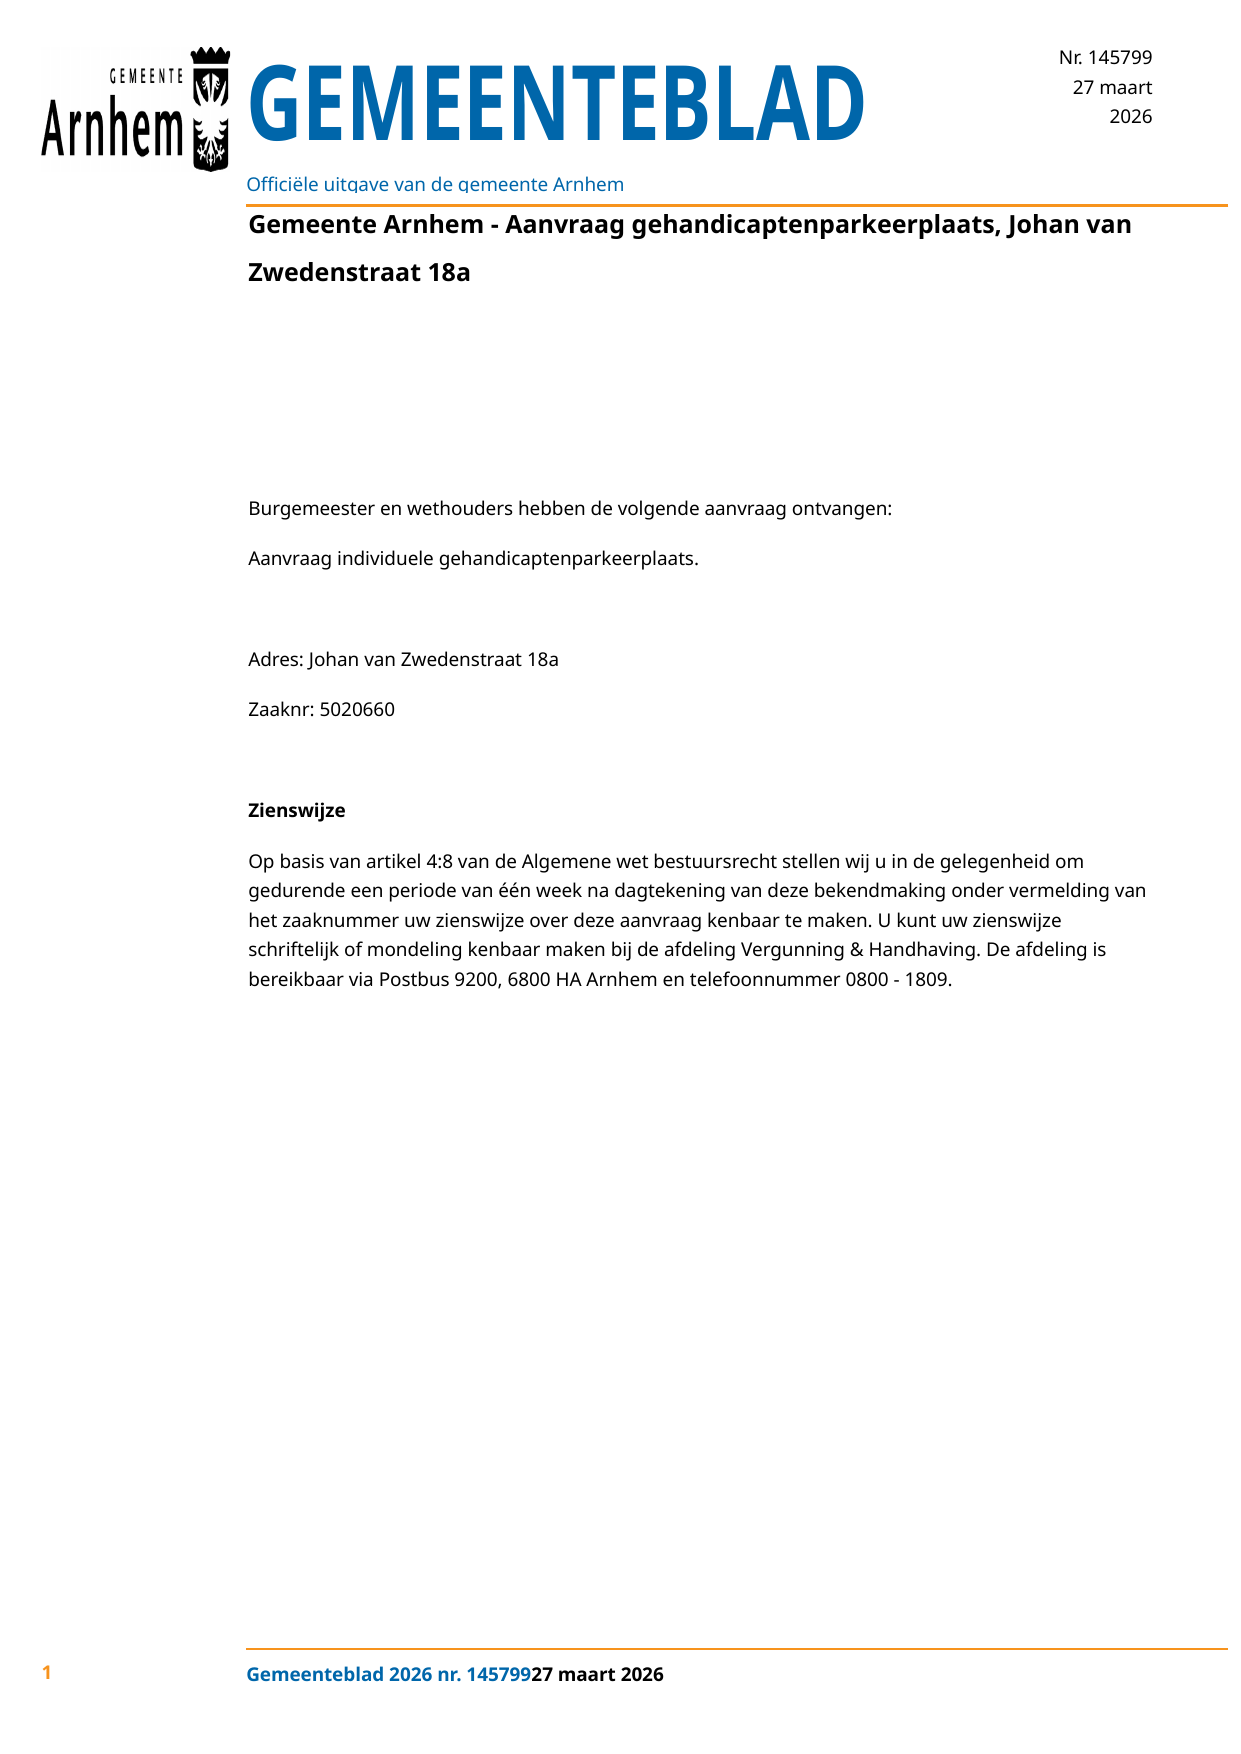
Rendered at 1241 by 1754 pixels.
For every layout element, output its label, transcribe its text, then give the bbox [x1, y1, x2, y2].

text Zienswijze [248, 797, 1152, 823]
picture [41, 47, 231, 172]
text Aanvraag individuele gehandicaptenparkeerplaats. [248, 545, 1152, 571]
text Zaaknr: 5020660 [248, 697, 1152, 722]
text Adres: Johan van Zwedenstraat 18a [248, 646, 1152, 672]
text Gemeente Arnhem - Aanvraag gehandicaptenparkeerplaats, Johan van Zwedenstraat 18a [248, 207, 1152, 288]
text Op basis van artikel 4:8 van de Algemene wet bestuursrecht stellen wij u in de gelegenheid om gedurende een periode van één week na dagtekening van deze bekendmaking onder vermelding van het zaaknummer uw zienswijze over deze aanvraag kenbaar te maken. U kunt uw zienswijze schriftelijk of mondeling kenbaar maken bij de afdeling Vergunning & Handhaving. De afdeling is bereikbaar via Postbus 9200, 6800 HA Arnhem en telefoonnummer 0800 - 1809. [248, 848, 1152, 992]
text Burgemeester en wethouders hebben de volgende aanvraag ontvangen: [248, 495, 1152, 521]
